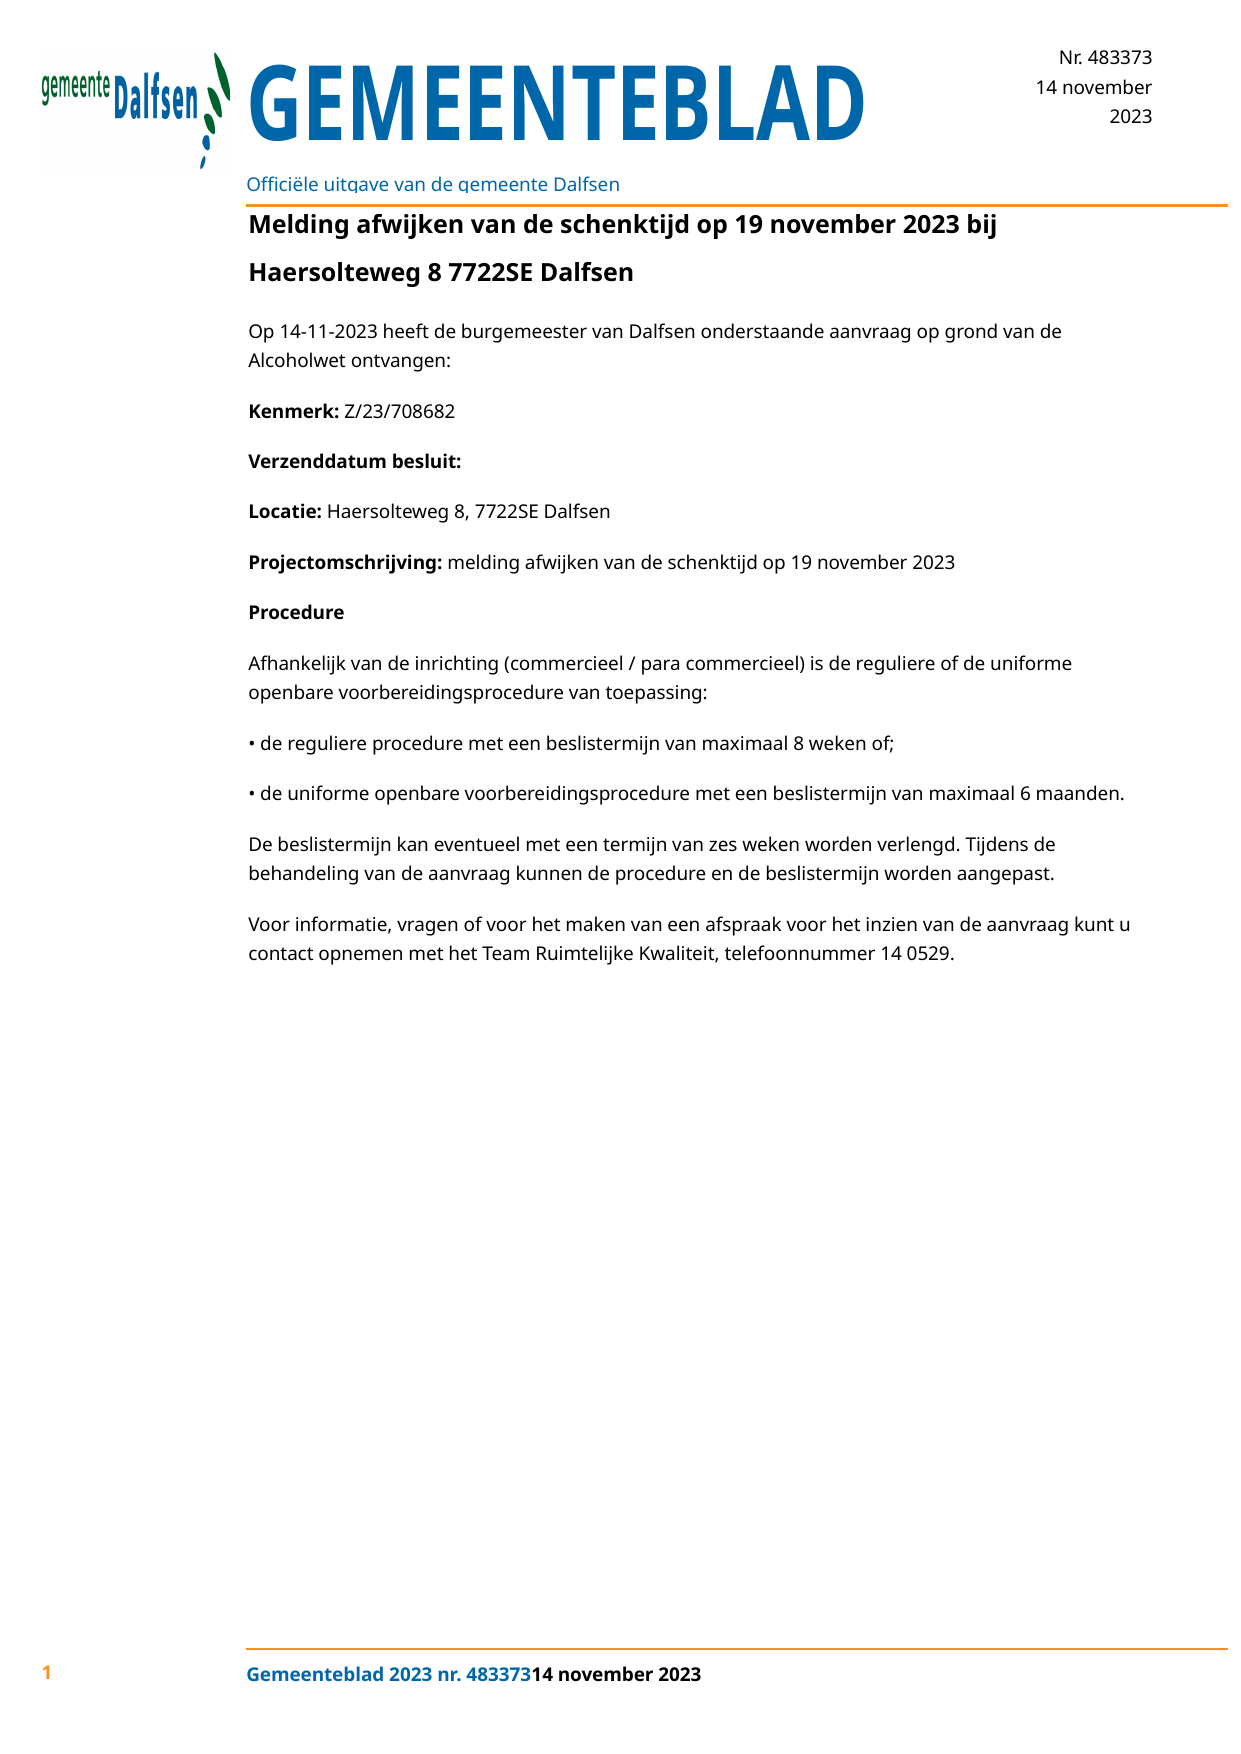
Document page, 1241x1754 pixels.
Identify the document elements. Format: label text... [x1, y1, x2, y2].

text Voor informatie, vragen of voor het maken van een afspraak voor het inzien van de aanvraag kunt u contact opnemen met het Team Ruimtelijke Kwaliteit, telefoonnummer 14 0529. [248, 911, 1152, 966]
text Afhankelijk van de inrichting (commercieel / para commercieel) is de reguliere of de uniforme openbare voorbereidingsprocedure van toepassing: [248, 650, 1152, 705]
text Kenmerk: Z/23/708682 [248, 398, 1152, 424]
text Procedure [248, 599, 1152, 625]
text Melding afwijken van de schenktijd op 19 november 2023 bij Haersolteweg 8 7722SE Dalfsen [248, 207, 1152, 288]
text Projectomschrijving: melding afwijken van de schenktijd op 19 november 2023 [248, 549, 1152, 575]
text Verzenddatum besluit: [248, 448, 1152, 474]
text De beslistermijn kan eventueel met een termijn van zes weken worden verlengd. Tijdens de behandeling van de aanvraag kunnen de procedure en de beslistermijn worden aangepast. [248, 831, 1152, 886]
text Locatie: Haersolteweg 8, 7722SE Dalfsen [248, 499, 1152, 524]
text Op 14-11-2023 heeft de burgemeester van Dalfsen onderstaande aanvraag op grond van de Alcoholwet ontvangen: [248, 318, 1152, 373]
text • de reguliere procedure met een beslistermijn van maximaal 8 weken of; [248, 730, 1152, 756]
text • de uniforme openbare voorbereidingsprocedure met een beslistermijn van maximaal 6 maanden. [248, 780, 1152, 806]
picture [41, 47, 231, 172]
